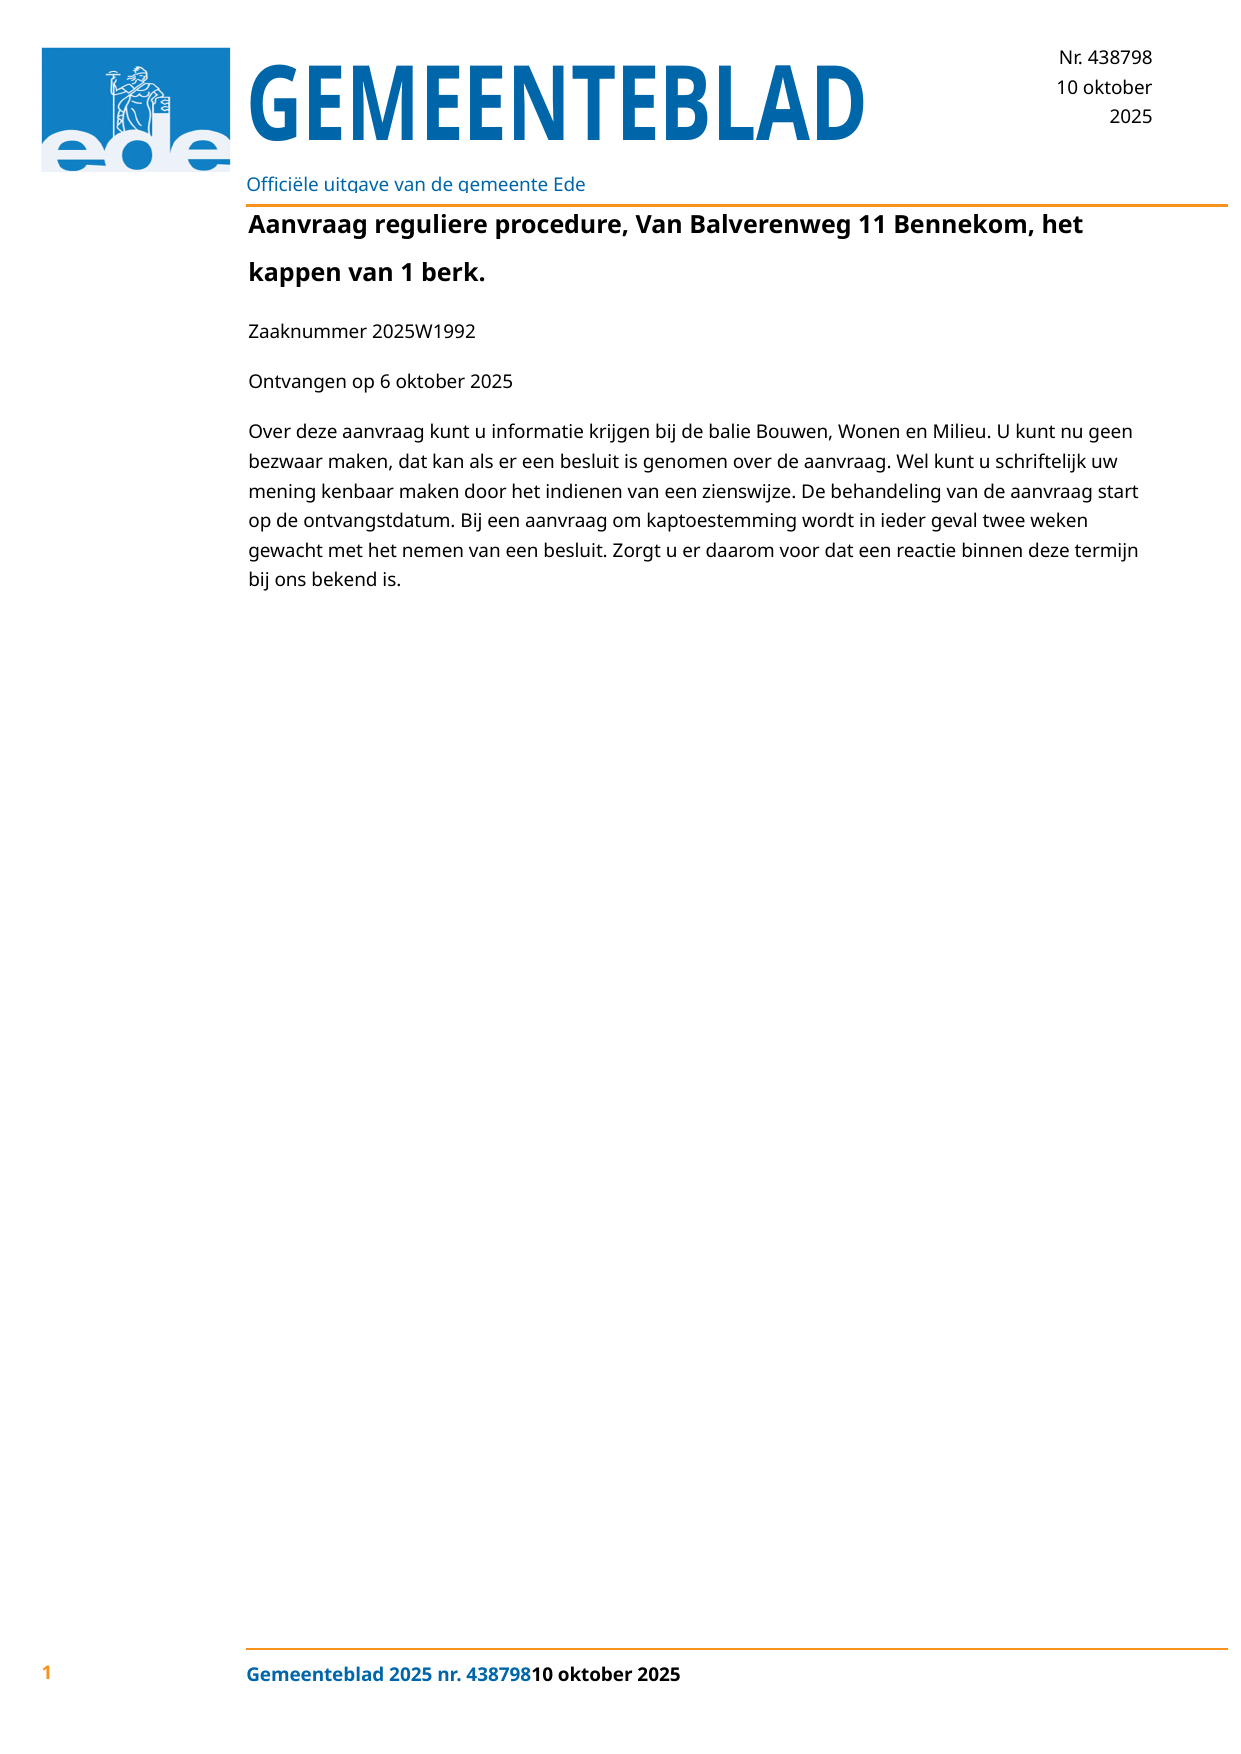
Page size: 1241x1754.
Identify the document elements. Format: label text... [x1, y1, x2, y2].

text Over deze aanvraag kunt u informatie krijgen bij de balie Bouwen, Wonen en Milieu. U kunt nu geen bezwaar maken, dat kan als er een besluit is genomen over de aanvraag. Wel kunt u schriftelijk uw mening kenbaar maken door het indienen van een zienswijze. De behandeling van de aanvraag start op de ontvangstdatum. Bij een aanvraag om kaptoestemming wordt in ieder geval twee weken gewacht met het nemen van een besluit. Zorgt u er daarom voor dat een reactie binnen deze termijn bij ons bekend is. [248, 419, 1152, 592]
text Ontvangen op 6 oktober 2025 [248, 368, 1152, 394]
text Zaaknummer 2025W1992 [248, 318, 1152, 344]
text Aanvraag reguliere procedure, Van Balverenweg 11 Bennekom, het kappen van 1 berk. [248, 207, 1152, 288]
picture [41, 47, 231, 172]
